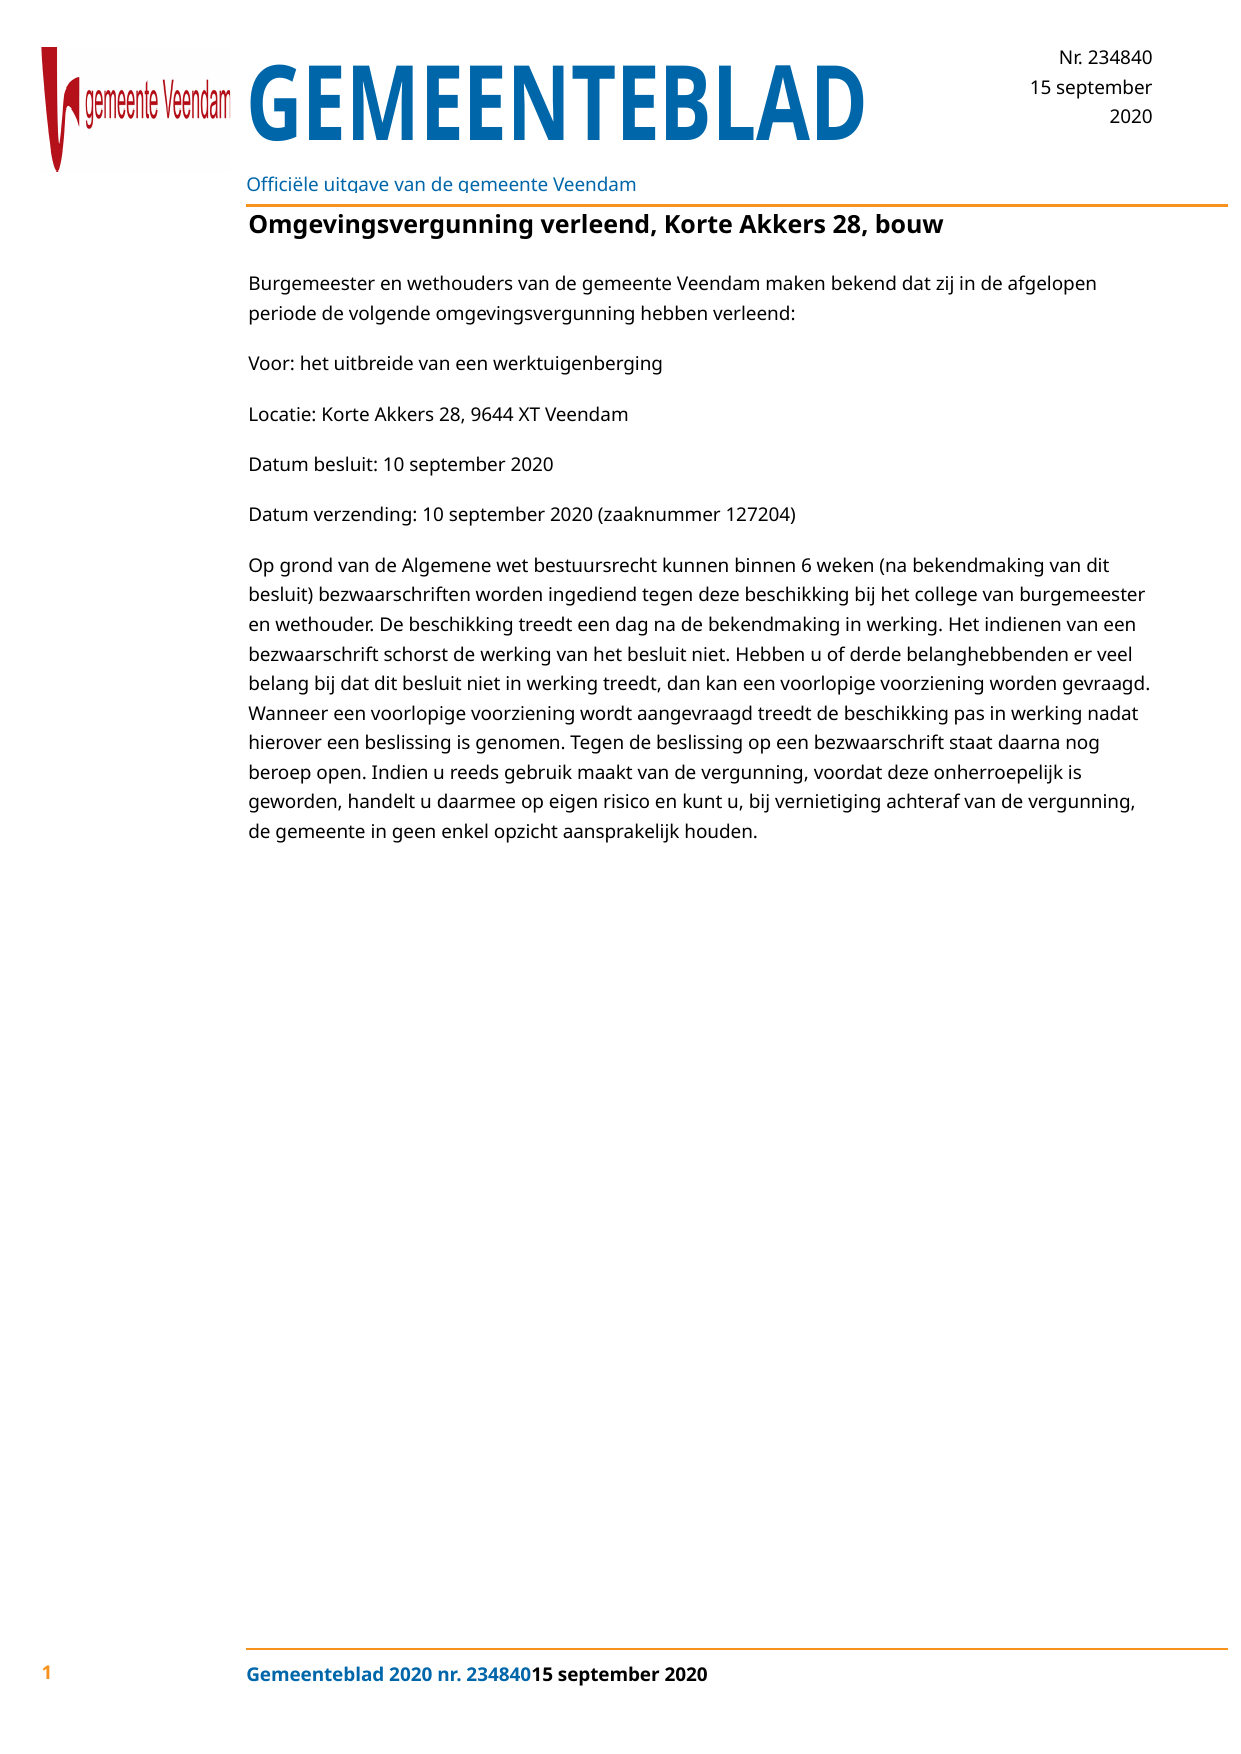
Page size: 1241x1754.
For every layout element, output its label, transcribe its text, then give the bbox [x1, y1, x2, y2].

text Burgemeester en wethouders van de gemeente Veendam maken bekend dat zij in de afgelopen periode de volgende omgevingsvergunning hebben verleend: [248, 270, 1152, 326]
text Omgevingsvergunning verleend, Korte Akkers 28, bouw [248, 207, 1152, 241]
text Locatie: Korte Akkers 28, 9644 XT Veendam [248, 401, 1152, 426]
text Datum besluit: 10 september 2020 [248, 451, 1152, 477]
text Datum verzending: 10 september 2020 (zaaknummer 127204) [248, 502, 1152, 527]
text Op grond van de Algemene wet bestuursrecht kunnen binnen 6 weken (na bekendmaking van dit besluit) bezwaarschriften worden ingediend tegen deze beschikking bij het college van burgemeester en wethouder. De beschikking treedt een dag na de bekendmaking in werking. Het indienen van een bezwaarschrift schorst de werking van het besluit niet. Hebben u of derde belanghebbenden er veel belang bij dat dit besluit niet in werking treedt, dan kan een voorlopige voorziening worden gevraagd. Wanneer een voorlopige voorziening wordt aangevraagd treedt de beschikking pas in werking nadat hierover een beslissing is genomen. Tegen de beslissing op een bezwaarschrift staat daarna nog beroep open. Indien u reeds gebruik maakt van de vergunning, voordat deze onherroepelijk is geworden, handelt u daarmee op eigen risico en kunt u, bij vernietiging achteraf van de vergunning, de gemeente in geen enkel opzicht aansprakelijk houden. [248, 552, 1152, 844]
text Voor: het uitbreide van een werktuigenberging [248, 350, 1152, 376]
picture [41, 47, 231, 172]
